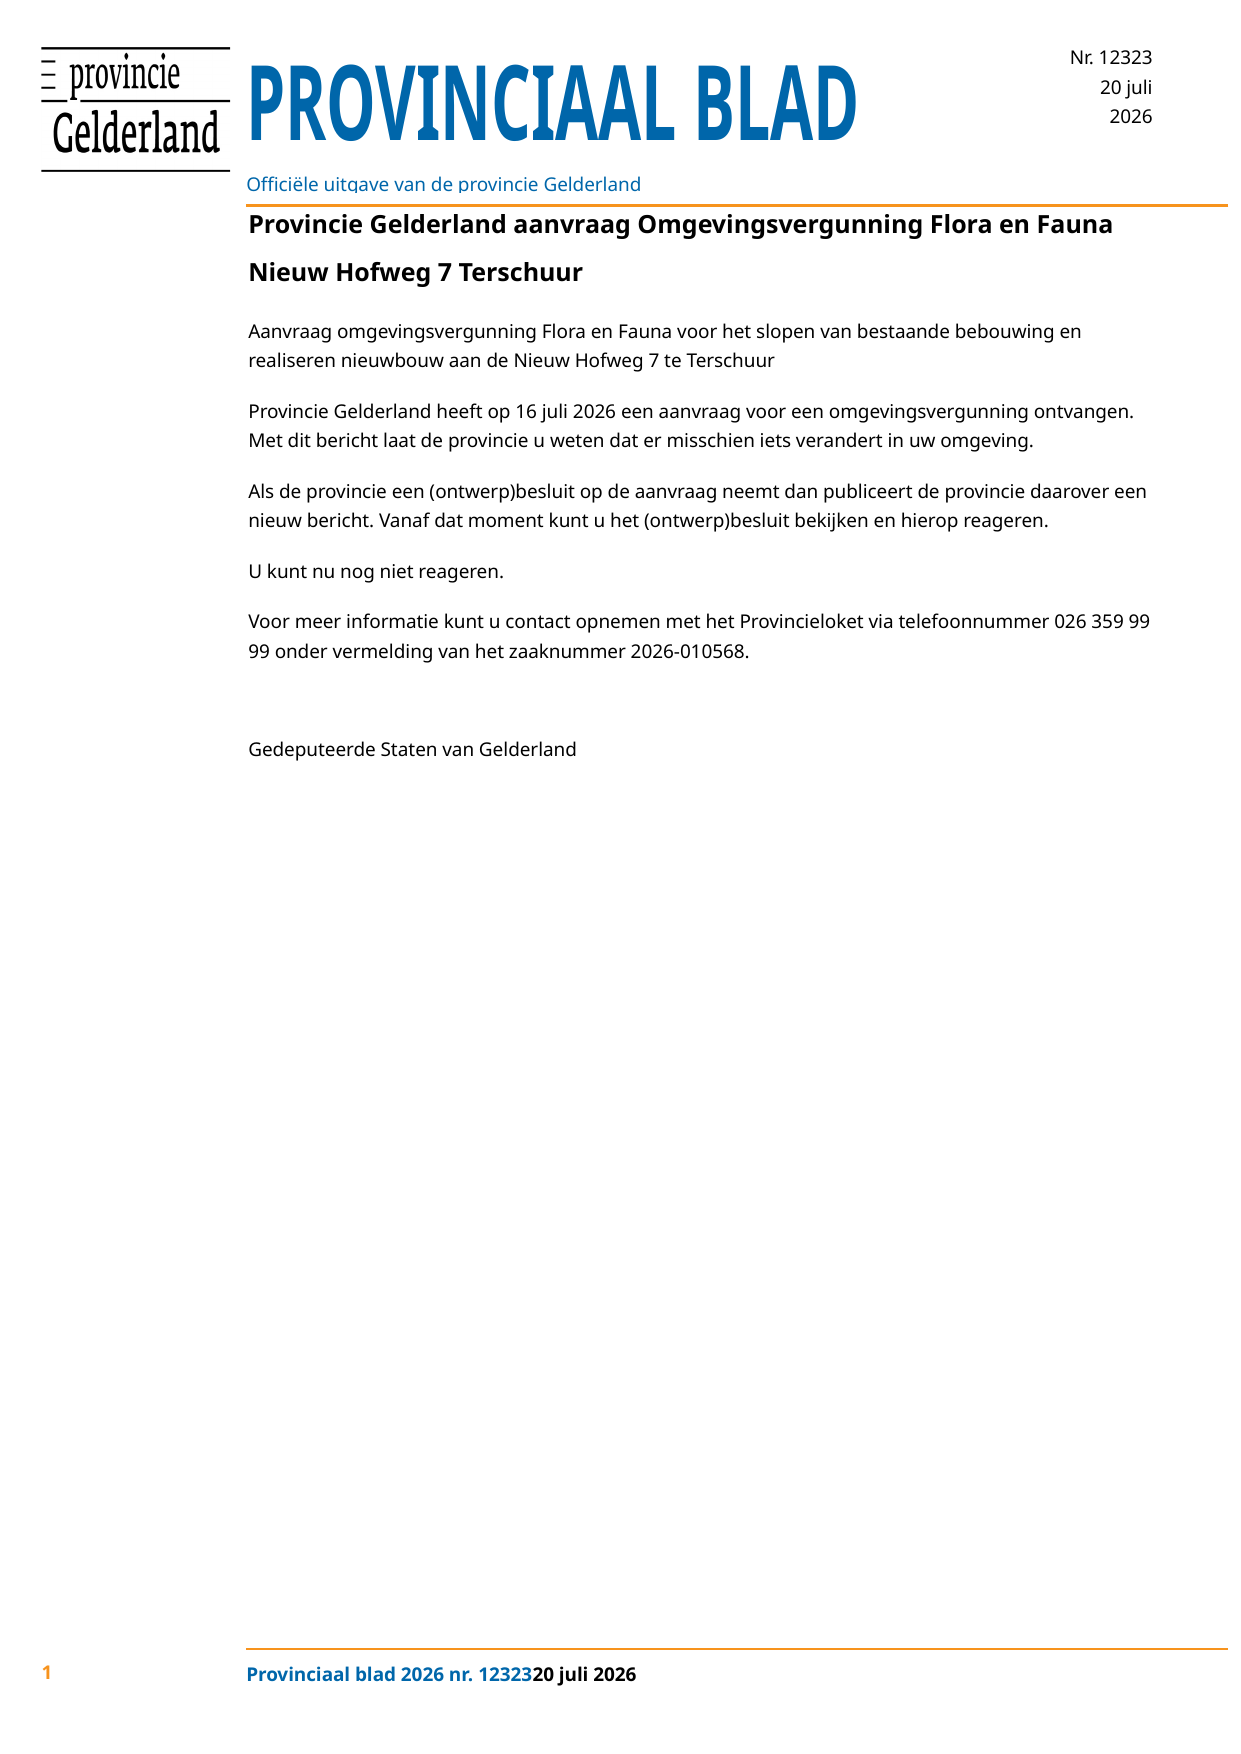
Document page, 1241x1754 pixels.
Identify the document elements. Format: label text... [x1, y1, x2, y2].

text Provincie Gelderland heeft op 16 juli 2026 een aanvraag voor een omgevingsvergunning ontvangen. Met dit bericht laat de provincie u weten dat er misschien iets verandert in uw omgeving. [248, 398, 1152, 453]
text Aanvraag omgevingsvergunning Flora en Fauna voor het slopen van bestaande bebouwing en realiseren nieuwbouw aan de Nieuw Hofweg 7 te Terschuur [248, 318, 1152, 373]
text U kunt nu nog niet reageren. [248, 558, 1152, 584]
picture [41, 47, 231, 172]
text Gedeputeerde Staten van Gelderland [248, 736, 1152, 762]
text Als de provincie een (ontwerp)besluit op de aanvraag neemt dan publiceert de provincie daarover een nieuw bericht. Vanaf dat moment kunt u het (ontwerp)besluit bekijken en hierop reageren. [248, 478, 1152, 533]
text Provincie Gelderland aanvraag Omgevingsvergunning Flora en Fauna Nieuw Hofweg 7 Terschuur [248, 207, 1152, 288]
text Voor meer informatie kunt u contact opnemen met het Provincieloket via telefoonnummer 026 359 99 99 onder vermelding van het zaaknummer 2026-010568. [248, 608, 1152, 664]
